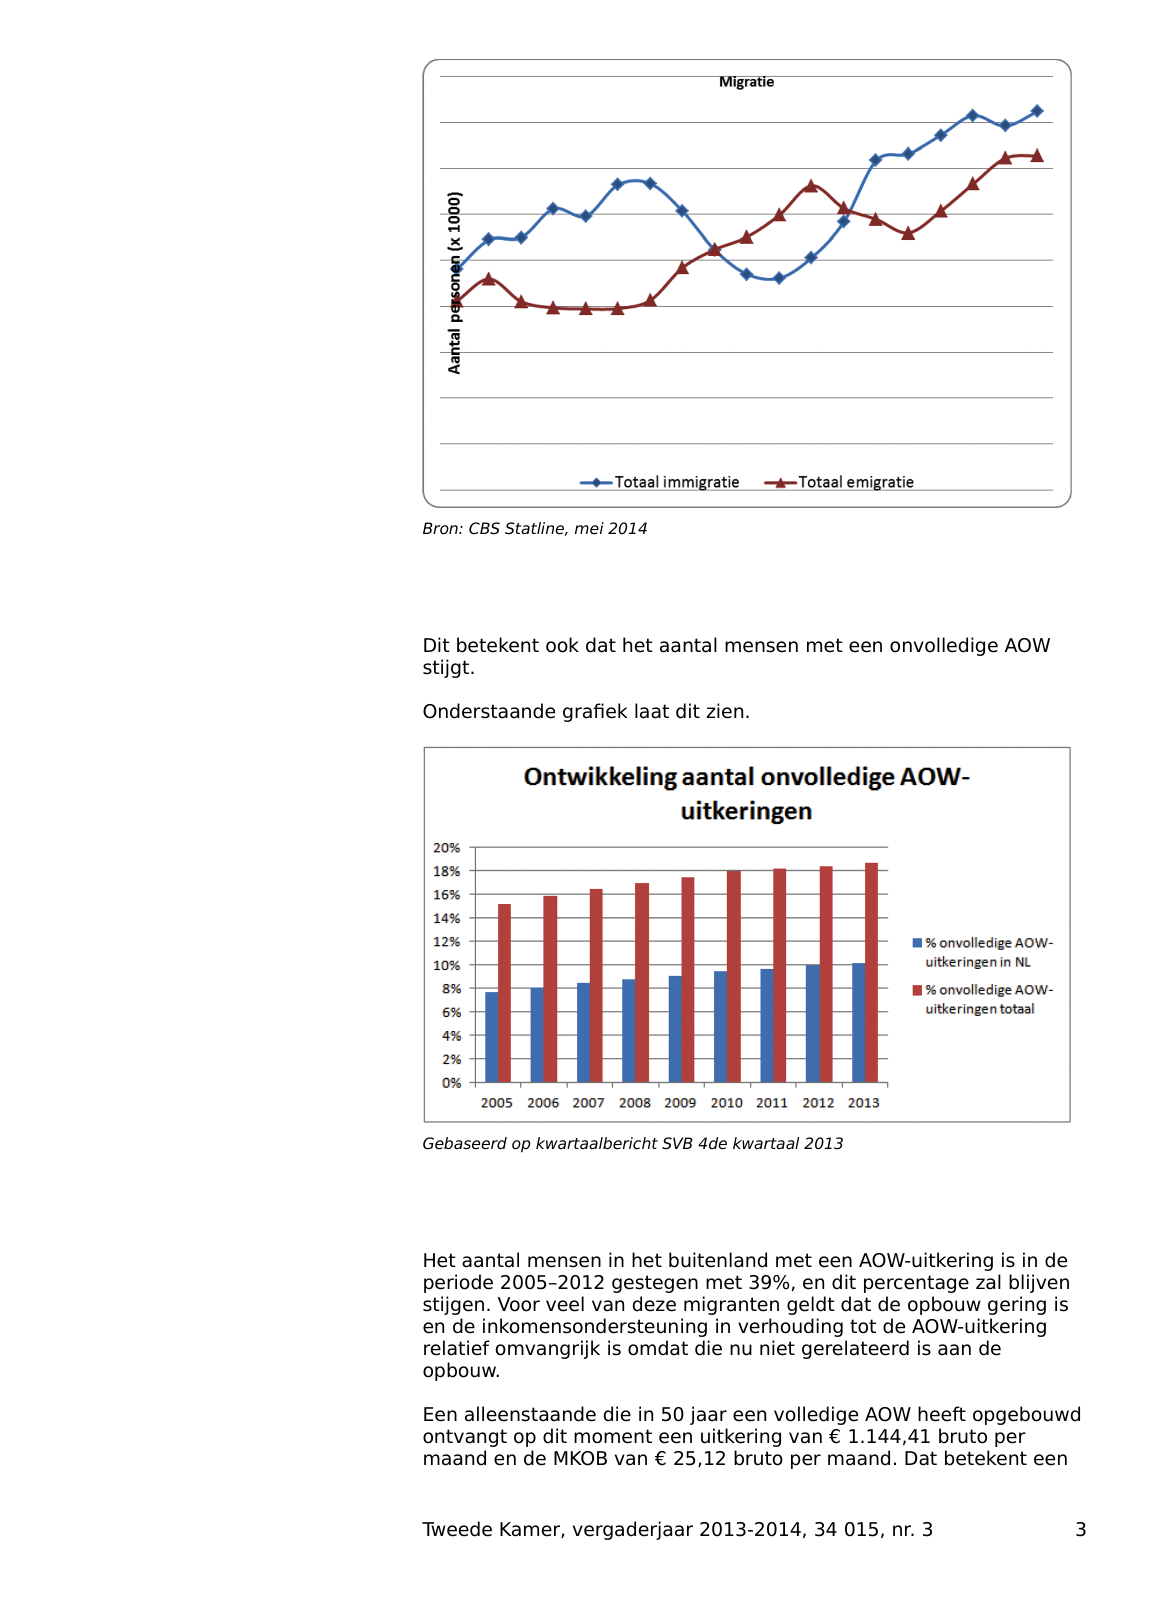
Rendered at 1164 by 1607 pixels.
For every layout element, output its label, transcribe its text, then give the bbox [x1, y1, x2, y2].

picture [422, 59, 1072, 508]
text Dit betekent ook dat het aantal mensen met een onvolledige AOW stijgt. [422, 635, 1087, 679]
text Onderstaande grafiek laat dit zien. [422, 701, 1087, 723]
text Een alleenstaande die in 50 jaar een volledige AOW heeft opgebouwd ontvangt op dit moment een uitkering van € 1.144,41 bruto per maand en de MKOB van € 25,12 bruto per maand. Dat betekent een [422, 1404, 1087, 1470]
text Gebaseerd op kwartaalbericht SVB 4de kwartaal 2013 [422, 1135, 1072, 1153]
picture [422, 745, 1072, 1124]
text Bron: CBS Statline, mei 2014 [422, 520, 1072, 538]
text Het aantal mensen in het buitenland met een AOW-uitkering is in de periode 2005–2012 gestegen met 39%, en dit percentage zal blijven stijgen. Voor veel van deze migranten geldt dat de opbouw gering is en de inkomensondersteuning in verhouding tot de AOW-uitkering relatief omvangrijk is omdat die nu niet gerelateerd is aan de opbouw. [422, 1250, 1087, 1382]
